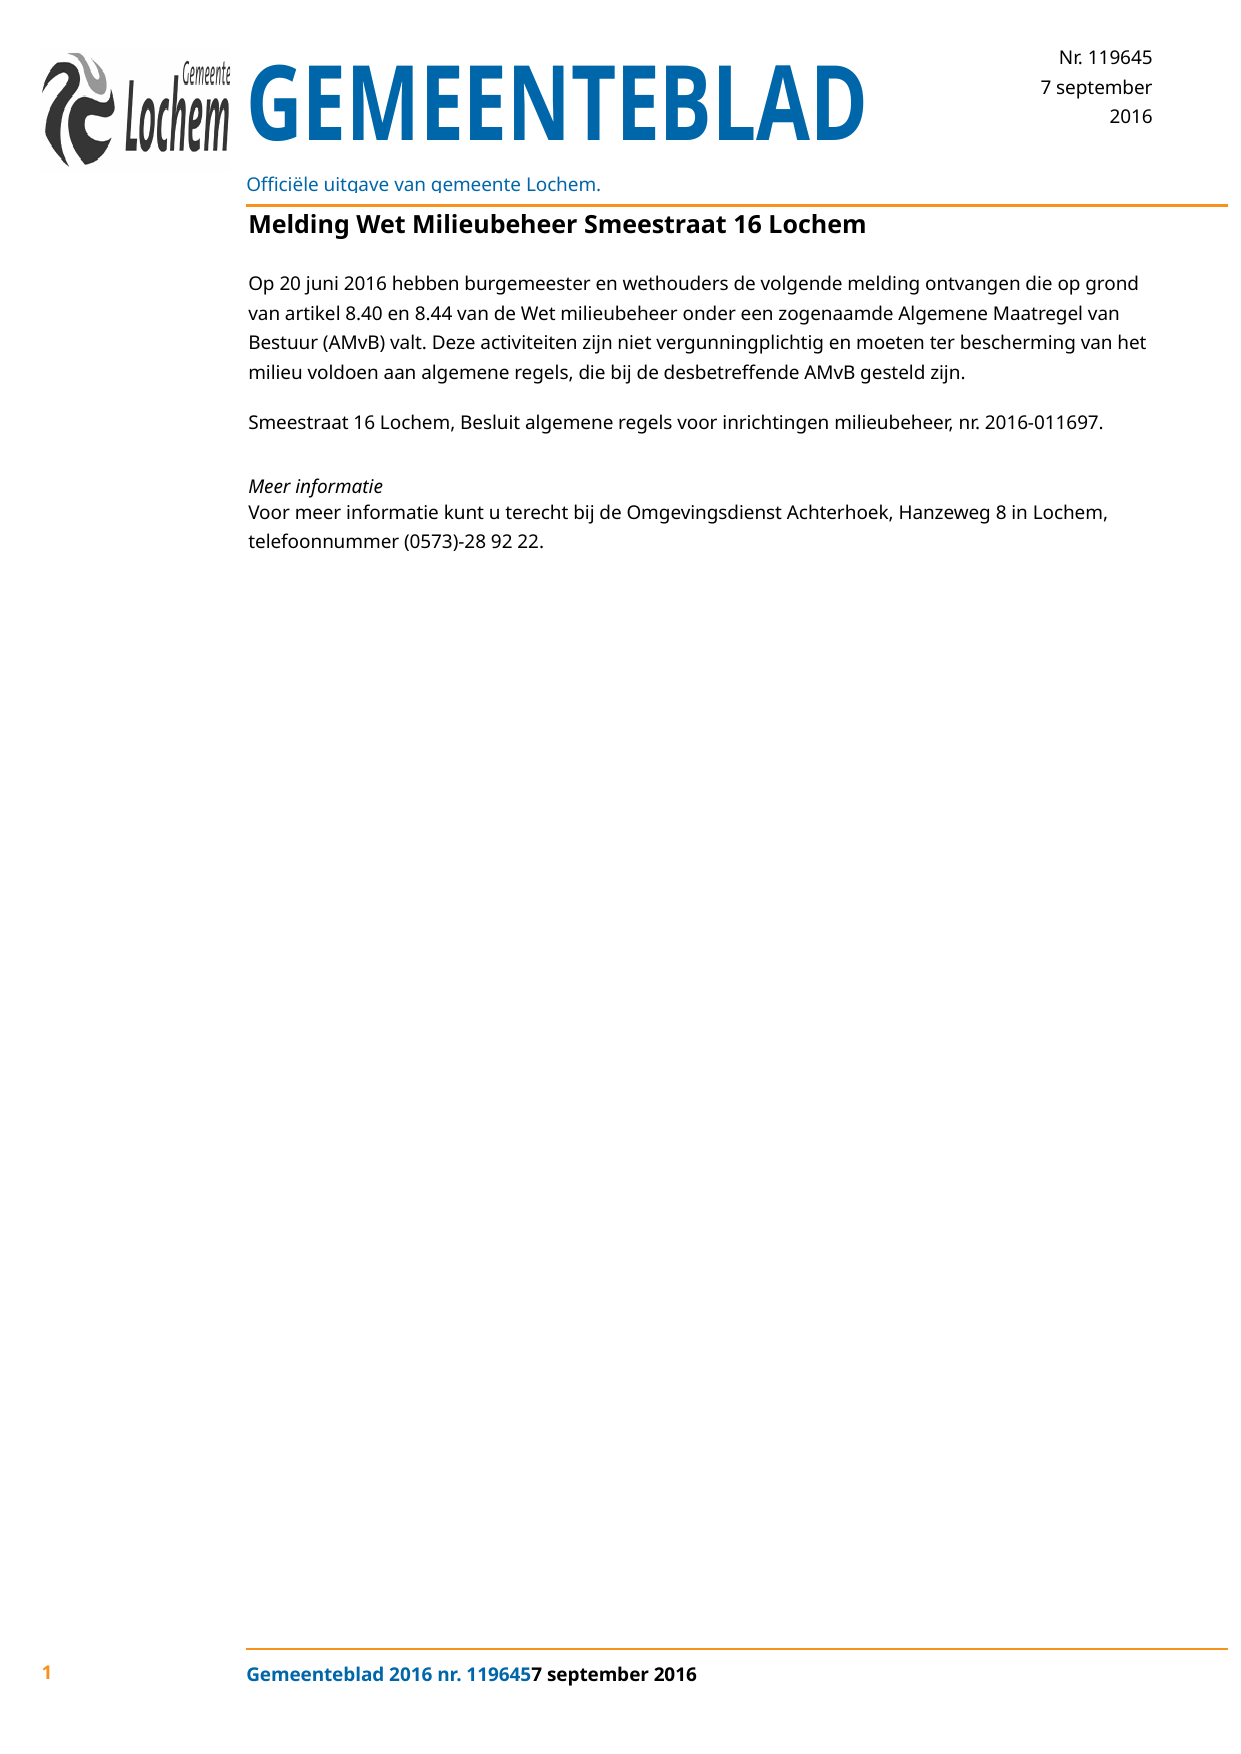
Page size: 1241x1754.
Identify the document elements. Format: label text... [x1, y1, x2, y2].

text Smeestraat 16 Lochem, Besluit algemene regels voor inrichtingen milieubeheer, nr. 2016-011697. [248, 409, 1152, 435]
text Voor meer informatie kunt u terecht bij de Omgevingsdienst Achterhoek, Hanzeweg 8 in Lochem, telefoonnummer (0573)-28 92 22. [248, 499, 1152, 554]
text Op 20 juni 2016 hebben burgemeester en wethouders de volgende melding ontvangen die op grond van artikel 8.40 en 8.44 van de Wet milieubeheer onder een zogenaamde Algemene Maatregel van Bestuur (AMvB) valt. Deze activiteiten zijn niet vergunningplichtig en moeten ter bescherming van het milieu voldoen aan algemene regels, die bij de desbetreffende AMvB gesteld zijn. [248, 270, 1152, 385]
text Meer informatie [248, 473, 1152, 499]
picture [41, 47, 231, 172]
text Melding Wet Milieubeheer Smeestraat 16 Lochem [248, 207, 1152, 241]
